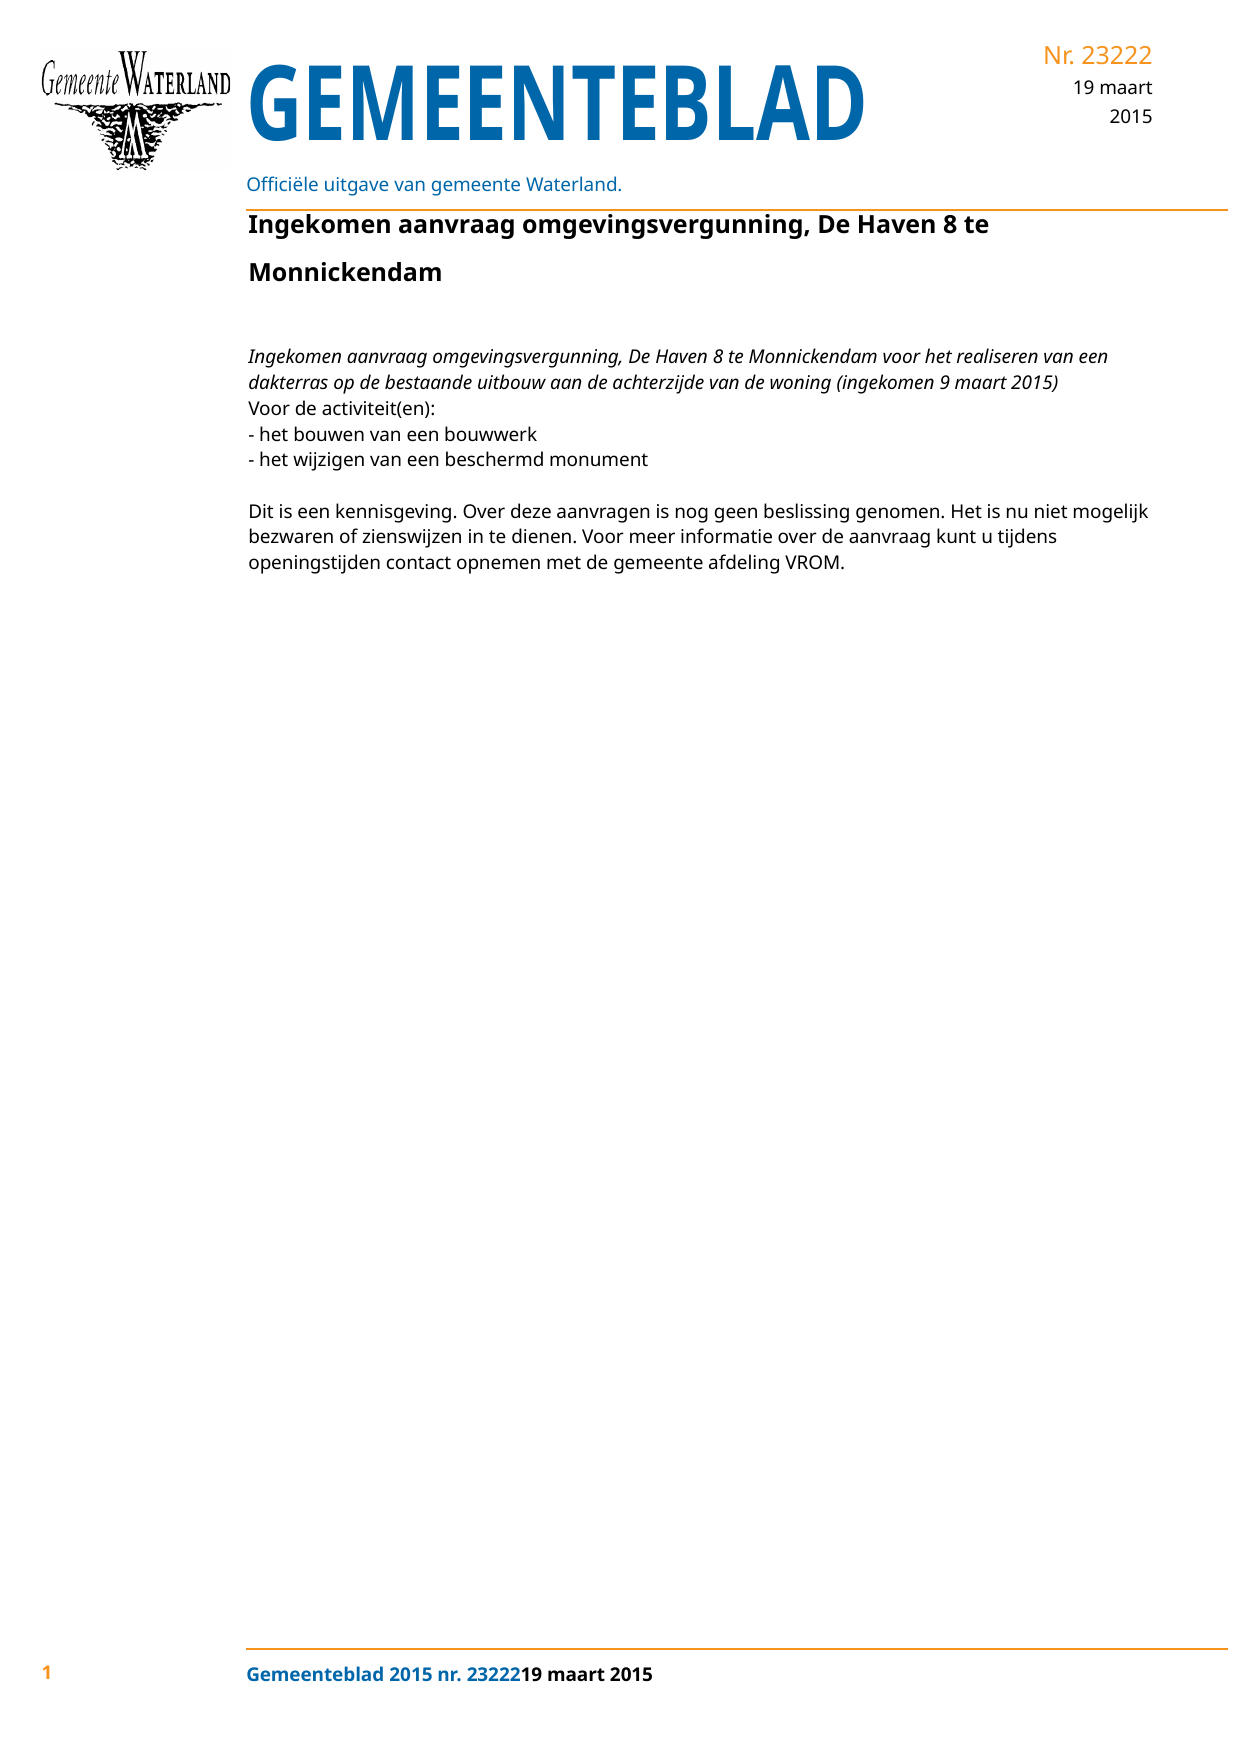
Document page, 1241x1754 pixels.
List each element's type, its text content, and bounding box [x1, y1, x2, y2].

text Ingekomen aanvraag omgevingsvergunning, De Haven 8 te Monnickendam voor het realiseren van een dakterras op de bestaande uitbouw aan de achterzijde van de woning (ingekomen 9 maart 2015) [248, 344, 1152, 395]
text Ingekomen aanvraag omgevingsvergunning, De Haven 8 te Monnickendam [248, 211, 1152, 288]
text - het wijzigen van een beschermd monument [248, 447, 1152, 472]
picture [41, 47, 231, 172]
text - het bouwen van een bouwwerk [248, 421, 1152, 447]
text Voor de activiteit(en): [248, 395, 1152, 421]
text Dit is een kennisgeving. Over deze aanvragen is nog geen beslissing genomen. Het is nu niet mogelijk bezwaren of zienswijzen in te dienen. Voor meer informatie over de aanvraag kunt u tijdens openingstijden contact opnemen met de gemeente afdeling VROM. [248, 498, 1152, 575]
